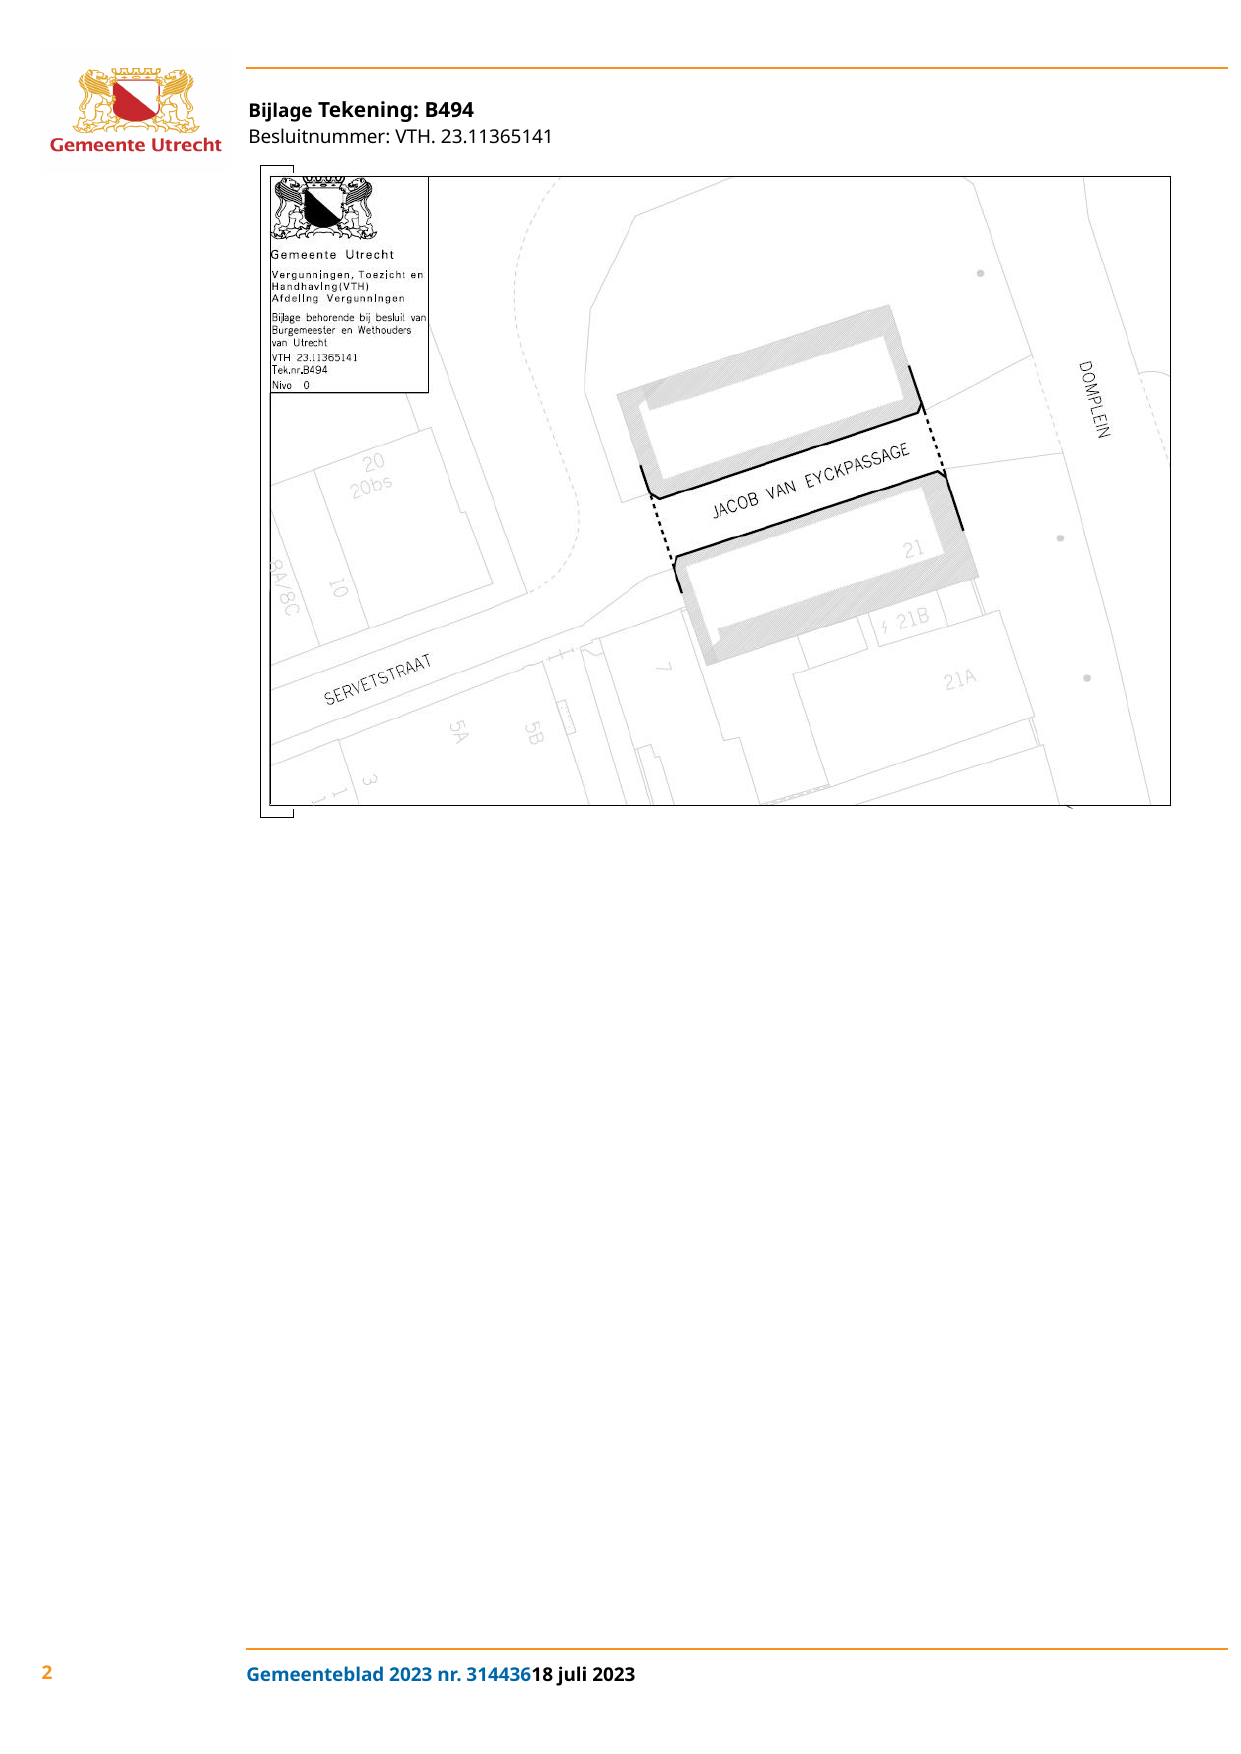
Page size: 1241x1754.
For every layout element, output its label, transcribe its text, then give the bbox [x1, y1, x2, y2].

text Bijlage Tekening: B494 [248, 95, 1152, 123]
picture [41, 47, 231, 172]
text Besluitnummer: VTH. 23.11365141 [248, 123, 1152, 149]
picture [268, 173, 1173, 809]
